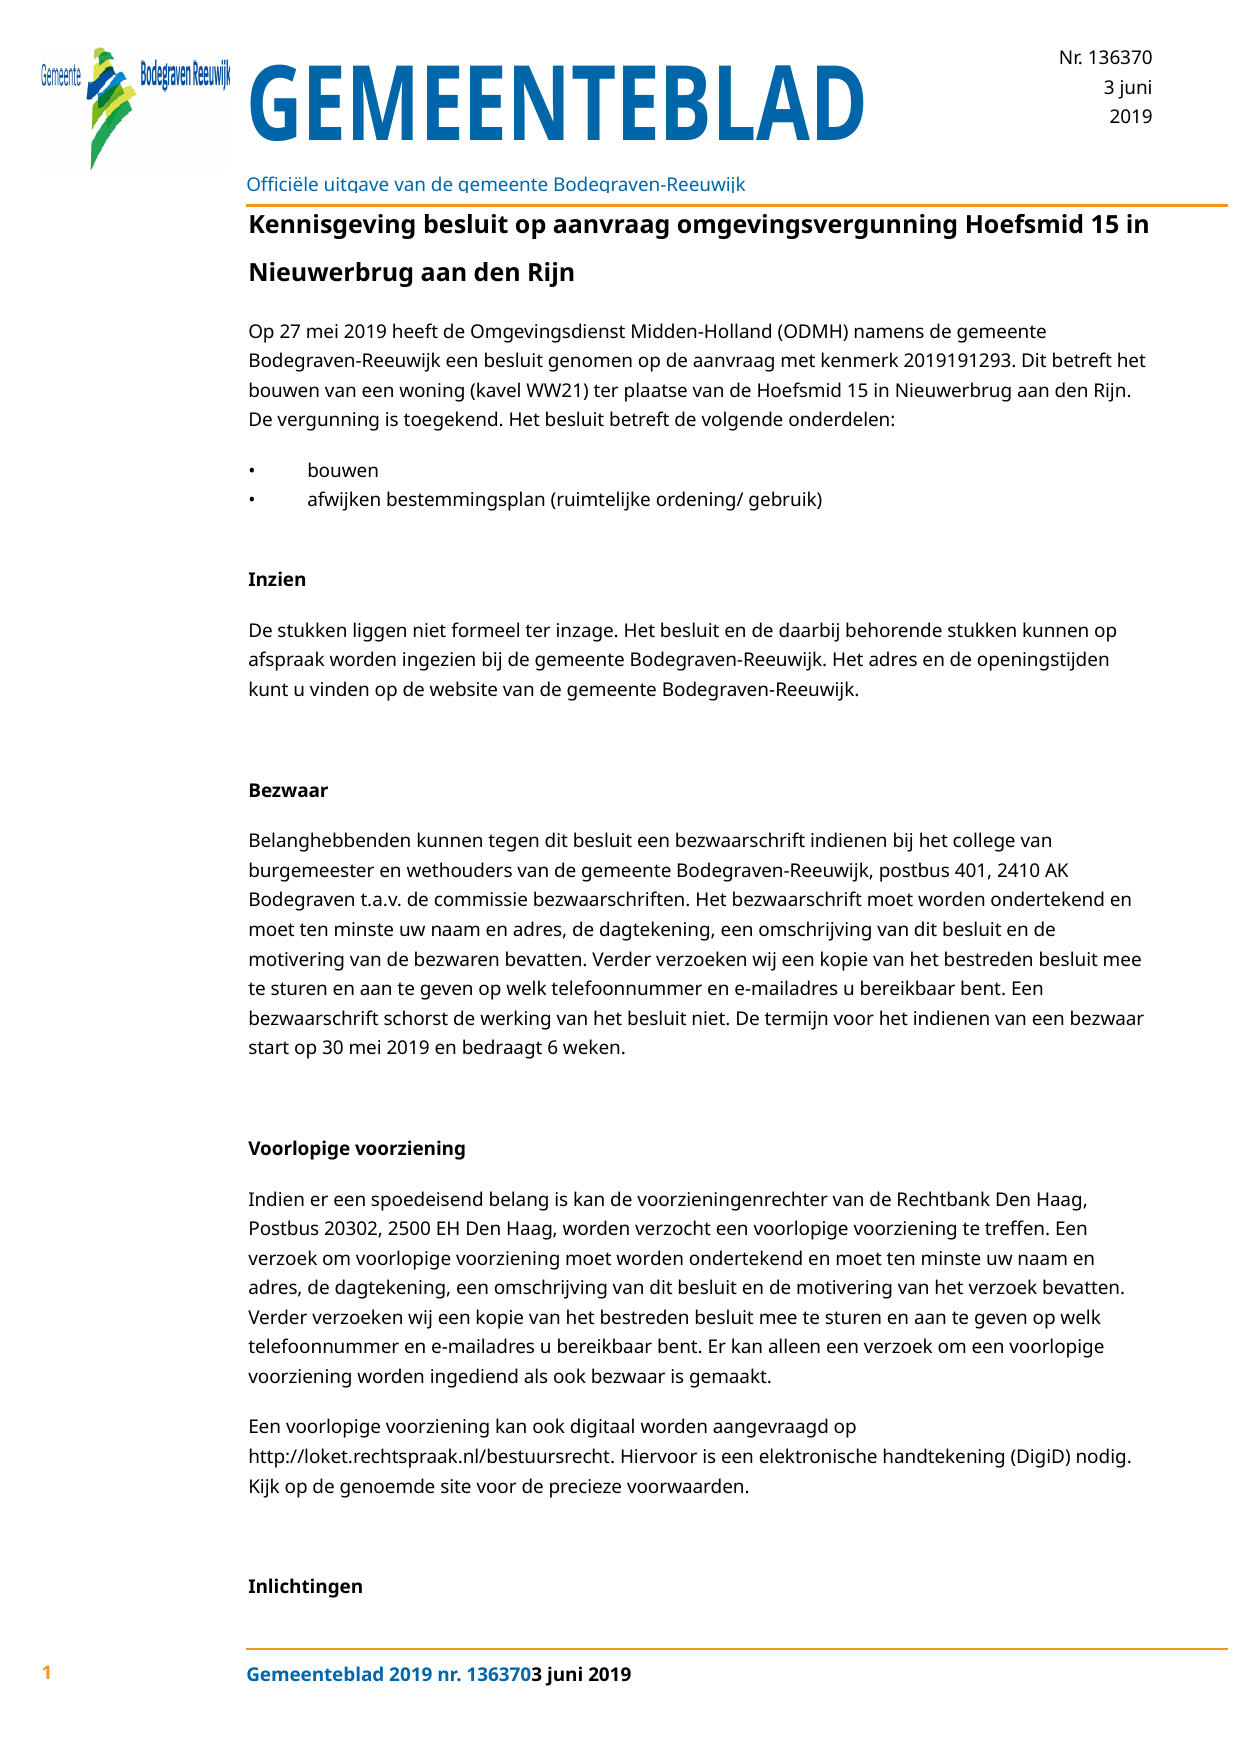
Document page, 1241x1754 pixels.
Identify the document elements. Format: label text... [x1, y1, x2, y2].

list bouwen [248, 457, 1152, 483]
text Kennisgeving besluit op aanvraag omgevingsvergunning Hoefsmid 15 in Nieuwerbrug aan den Rijn [248, 207, 1152, 288]
text Bezwaar [248, 777, 1152, 803]
text Een voorlopige voorziening kan ook digitaal worden aangevraagd op http://loket.rechtspraak.nl/bestuursrecht. Hiervoor is een elektronische handtekening (DigiD) nodig. Kijk op de genoemde site voor de precieze voorwaarden. [248, 1414, 1152, 1499]
text Inlichtingen [248, 1574, 1152, 1599]
text Voorlopige voorziening [248, 1135, 1152, 1161]
text Op 27 mei 2019 heeft de Omgevingsdienst Midden-Holland (ODMH) namens de gemeente Bodegraven-Reeuwijk een besluit genomen op de aanvraag met kenmerk 2019191293. Dit betreft het bouwen van een woning (kavel WW21) ter plaatse van de Hoefsmid 15 in Nieuwerbrug aan den Rijn. De vergunning is toegekend. Het besluit betreft de volgende onderdelen: [248, 318, 1152, 432]
text Indien er een spoedeisend belang is kan de voorzieningenrechter van de Rechtbank Den Haag, Postbus 20302, 2500 EH Den Haag, worden verzocht een voorlopige voorziening te treffen. Een verzoek om voorlopige voorziening moet worden ondertekend en moet ten minste uw naam en adres, de dagtekening, een omschrijving van dit besluit en de motivering van het verzoek bevatten. Verder verzoeken wij een kopie van het bestreden besluit mee te sturen en aan te geven op welk telefoonnummer en e-mailadres u bereikbaar bent. Er kan alleen een verzoek om een voorlopige voorziening worden ingediend als ook bezwaar is gemaakt. [248, 1186, 1152, 1389]
text Belanghebbenden kunnen tegen dit besluit een bezwaarschrift indienen bij het college van burgemeester en wethouders van de gemeente Bodegraven-Reeuwijk, postbus 401, 2410 AK Bodegraven t.a.v. de commissie bezwaarschriften. Het bezwaarschrift moet worden ondertekend en moet ten minste uw naam en adres, de dagtekening, een omschrijving van dit besluit en de motivering van de bezwaren bevatten. Verder verzoeken wij een kopie van het bestreden besluit mee te sturen en aan te geven op welk telefoonnummer en e-mailadres u bereikbaar bent. Een bezwaarschrift schorst de werking van het besluit niet. De termijn voor het indienen van een bezwaar start op 30 mei 2019 en bedraagt 6 weken. [248, 827, 1152, 1060]
picture [41, 47, 231, 172]
list afwijken bestemmingsplan (ruimtelijke ordening/ gebruik) [248, 487, 1152, 512]
text De stukken liggen niet formeel ter inzage. Het besluit en de daarbij behorende stukken kunnen op afspraak worden ingezien bij de gemeente Bodegraven-Reeuwijk. Het adres en de openingstijden kunt u vinden op de website van de gemeente Bodegraven-Reeuwijk. [248, 617, 1152, 702]
text Inzien [248, 567, 1152, 592]
